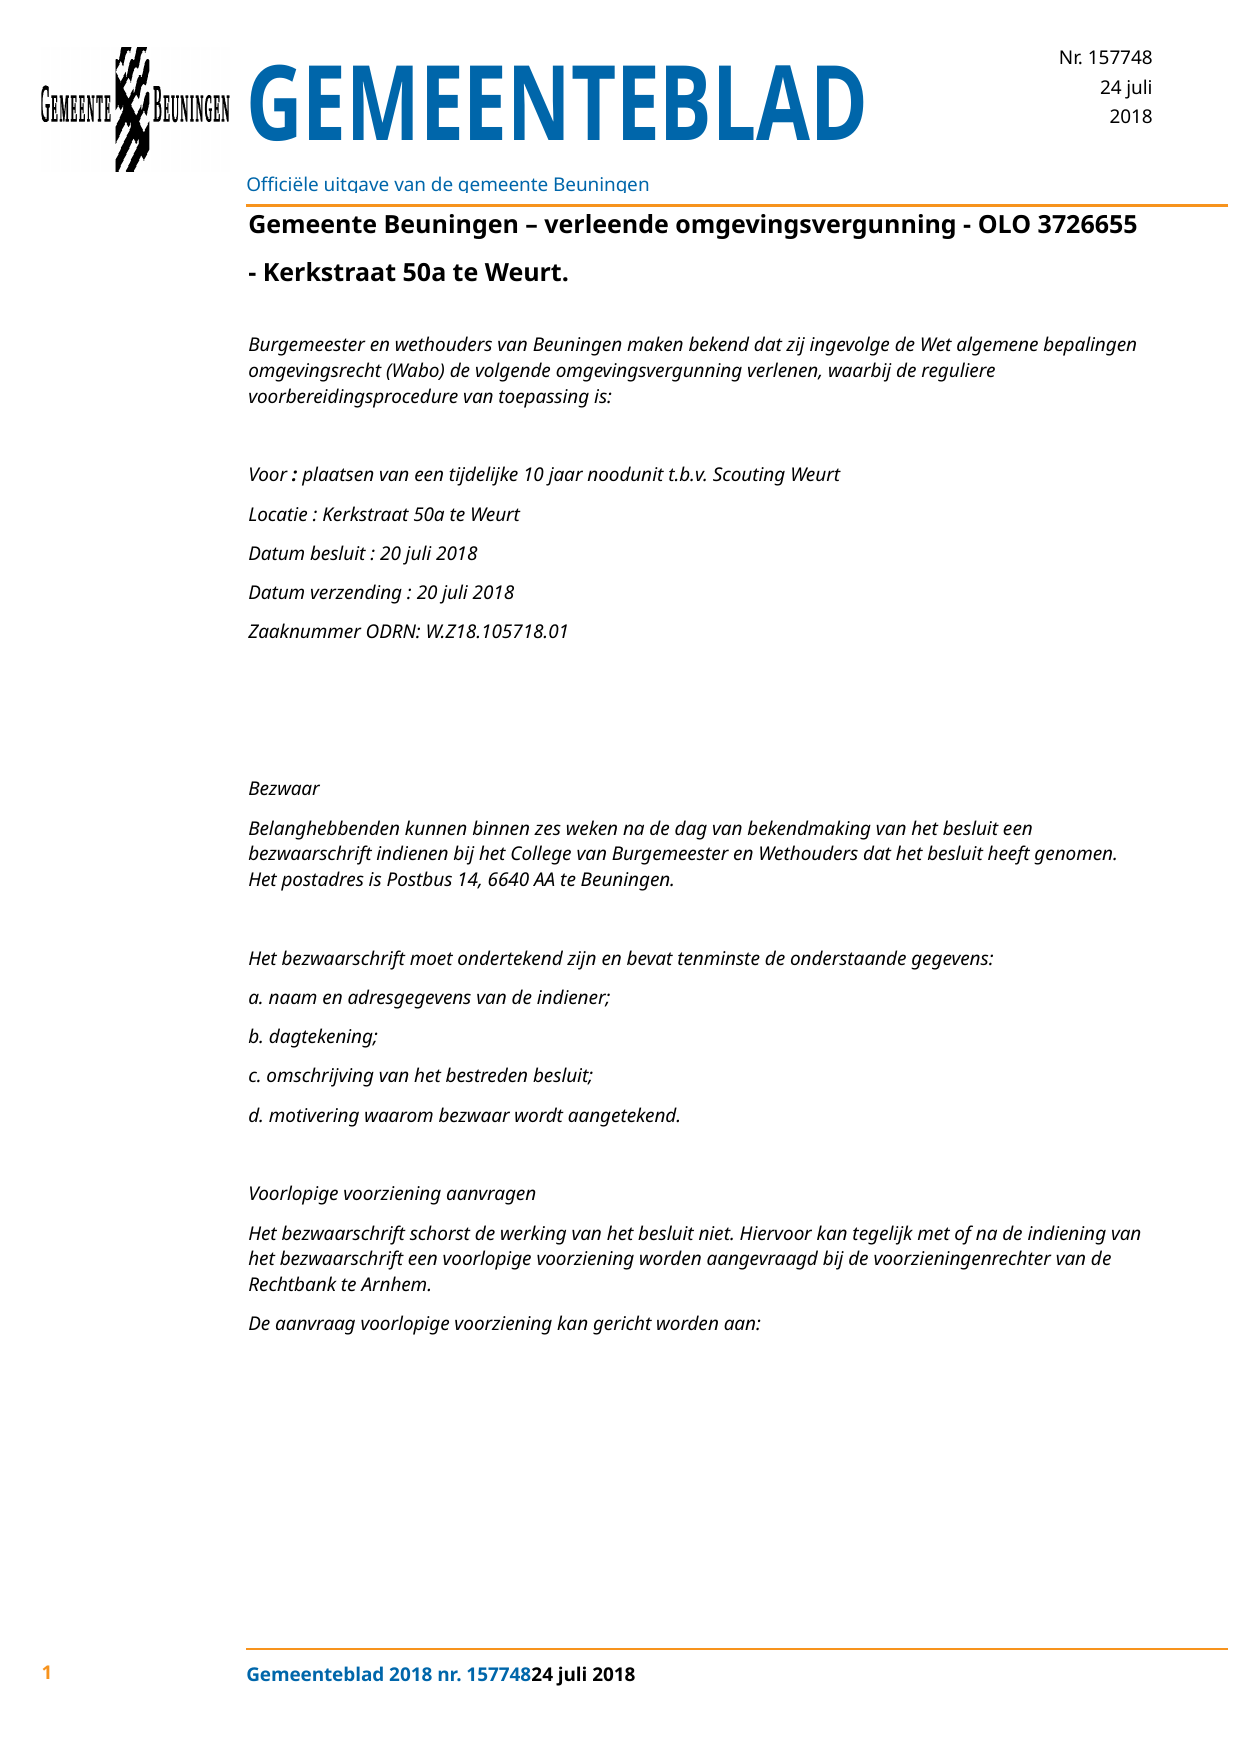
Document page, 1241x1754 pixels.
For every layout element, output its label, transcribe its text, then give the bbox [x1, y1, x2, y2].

text b. dagtekening; [248, 1023, 1152, 1049]
text Locatie : Kerkstraat 50a te Weurt [248, 501, 1152, 526]
text Het bezwaarschrift moet ondertekend zijn en bevat tenminste de onderstaande gegevens: [248, 945, 1152, 971]
text Zaaknummer ODRN: W.Z18.105718.01 [248, 618, 1152, 644]
text a. naam en adresgegevens van de indiener; [248, 984, 1152, 1010]
text c. omschrijving van het bestreden besluit; [248, 1063, 1152, 1088]
text Bezwaar [248, 776, 1152, 801]
text d. motivering waarom bezwaar wordt aangetekend. [248, 1102, 1152, 1128]
text Datum besluit : 20 juli 2018 [248, 540, 1152, 566]
text Het bezwaarschrift schorst de werking van het besluit niet. Hiervoor kan tegelijk met of na de indiening van het bezwaarschrift een voorlopige voorziening worden aangevraagd bij de voorzieningenrechter van de Rechtbank te Arnhem. [248, 1220, 1152, 1297]
text Burgemeester en wethouders van Beuningen maken bekend dat zij ingevolge de Wet algemene bepalingen omgevingsrecht (Wabo) de volgende omgevingsvergunning verlenen, waarbij de reguliere voorbereidingsprocedure van toepassing is: [248, 331, 1152, 409]
text Datum verzending : 20 juli 2018 [248, 579, 1152, 605]
text Gemeente Beuningen – verleende omgevingsvergunning - OLO 3726655 - Kerkstraat 50a te Weurt. [248, 207, 1152, 288]
text Voorlopige voorziening aanvragen [248, 1181, 1152, 1206]
picture [41, 47, 231, 172]
text Voor : plaatsen van een tijdelijke 10 jaar noodunit t.b.v. Scouting Weurt [248, 461, 1152, 487]
text Belanghebbenden kunnen binnen zes weken na de dag van bekendmaking van het besluit een bezwaarschrift indienen bij het College van Burgemeester en Wethouders dat het besluit heeft genomen. Het postadres is Postbus 14, 6640 AA te Beuningen. [248, 815, 1152, 892]
text De aanvraag voorlopige voorziening kan gericht worden aan: [248, 1311, 1152, 1336]
